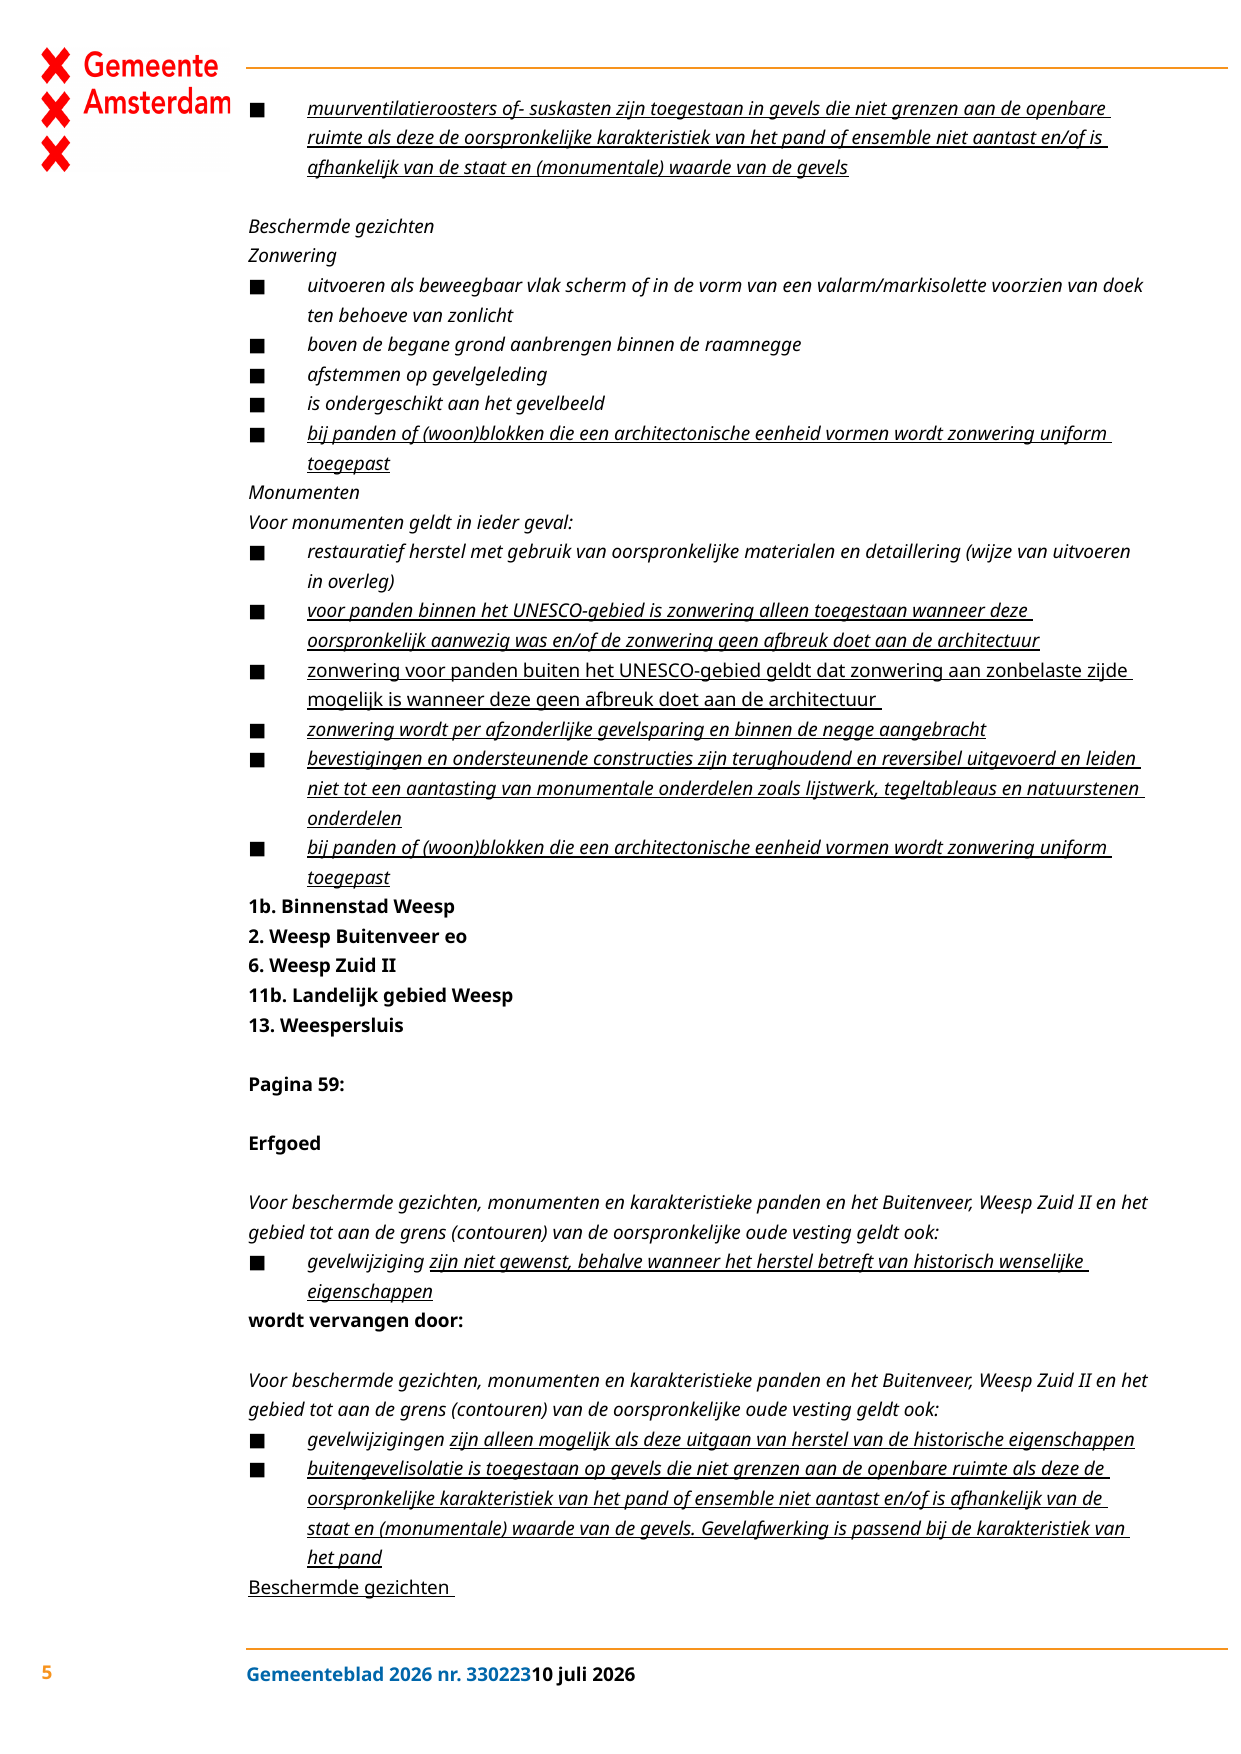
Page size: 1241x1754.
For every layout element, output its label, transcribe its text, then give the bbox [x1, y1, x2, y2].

text Zonwering [248, 243, 1152, 268]
list muurventilatieroosters of- suskasten zijn toegestaan in gevels die niet grenzen aan de openbare ruimte als deze de oorspronkelijke karakteristiek van het pand of ensemble niet aantast en/of is afhankelijk van de staat en (monumentale) waarde van de gevels [248, 95, 1152, 180]
text Erfgoed [248, 1130, 1152, 1156]
text Beschermde gezichten [248, 1574, 1152, 1600]
list gevelwijzigingen zijn alleen mogelijk als deze uitgaan van herstel van de historische eigenschappen [248, 1426, 1152, 1452]
list gevelwijziging zijn niet gewenst, behalve wanneer het herstel betreft van historisch wenselijke eigenschappen [248, 1248, 1152, 1304]
text Pagina 59: [248, 1071, 1152, 1097]
list bij panden of (woon)blokken die een architectonische eenheid vormen wordt zonwering uniform toegepast [248, 420, 1152, 476]
picture [41, 47, 231, 172]
list restauratief herstel met gebruik van oorspronkelijke materialen en detaillering (wijze van uitvoeren in overleg) [248, 538, 1152, 594]
list afstemmen op gevelgeleding [248, 361, 1152, 387]
text Voor beschermde gezichten, monumenten en karakteristieke panden en het Buitenveer, Weesp Zuid II en het gebied tot aan de grens (contouren) van de oorspronkelijke oude vesting geldt ook: [248, 1367, 1152, 1422]
list zonwering voor panden buiten het UNESCO-gebied geldt dat zonwering aan zonbelaste zijde mogelijk is wanneer deze geen afbreuk doet aan de architectuur [248, 657, 1152, 712]
text 11b. Landelijk gebied Weesp [248, 982, 1152, 1008]
text 2. Weesp Buitenveer eo [248, 923, 1152, 949]
list boven de begane grond aanbrengen binnen de raamnegge [248, 331, 1152, 357]
text 6. Weesp Zuid II [248, 953, 1152, 978]
text Voor beschermde gezichten, monumenten en karakteristieke panden en het Buitenveer, Weesp Zuid II en het gebied tot aan de grens (contouren) van de oorspronkelijke oude vesting geldt ook: [248, 1189, 1152, 1245]
list voor panden binnen het UNESCO-gebied is zonwering alleen toegestaan wanneer deze oorspronkelijk aanwezig was en/of de zonwering geen afbreuk doet aan de architectuur [248, 598, 1152, 653]
text Beschermde gezichten [248, 213, 1152, 239]
text 1b. Binnenstad Weesp [248, 893, 1152, 919]
text Voor monumenten geldt in ieder geval: [248, 509, 1152, 535]
text 13. Weespersluis [248, 1012, 1152, 1038]
list bevestigingen en ondersteunende constructies zijn terughoudend en reversibel uitgevoerd en leiden niet tot een aantasting van monumentale onderdelen zoals lijstwerk, tegeltableaus en natuurstenen onderdelen [248, 746, 1152, 831]
text Monumenten [248, 479, 1152, 505]
list bij panden of (woon)blokken die een architectonische eenheid vormen wordt zonwering uniform toegepast [248, 834, 1152, 890]
list buitengevelisolatie is toegestaan op gevels die niet grenzen aan de openbare ruimte als deze de oorspronkelijke karakteristiek van het pand of ensemble niet aantast en/of is afhankelijk van de staat en (monumentale) waarde van de gevels. Gevelafwerking is passend bij de karakteristiek van het pand [248, 1456, 1152, 1570]
list is ondergeschikt aan het gevelbeeld [248, 391, 1152, 416]
list zonwering wordt per afzonderlijke gevelsparing en binnen de negge aangebracht [248, 716, 1152, 742]
list uitvoeren als beweegbaar vlak scherm of in de vorm van een valarm/markisolette voorzien van doek ten behoeve van zonlicht [248, 272, 1152, 328]
text wordt vervangen door: [248, 1308, 1152, 1333]
